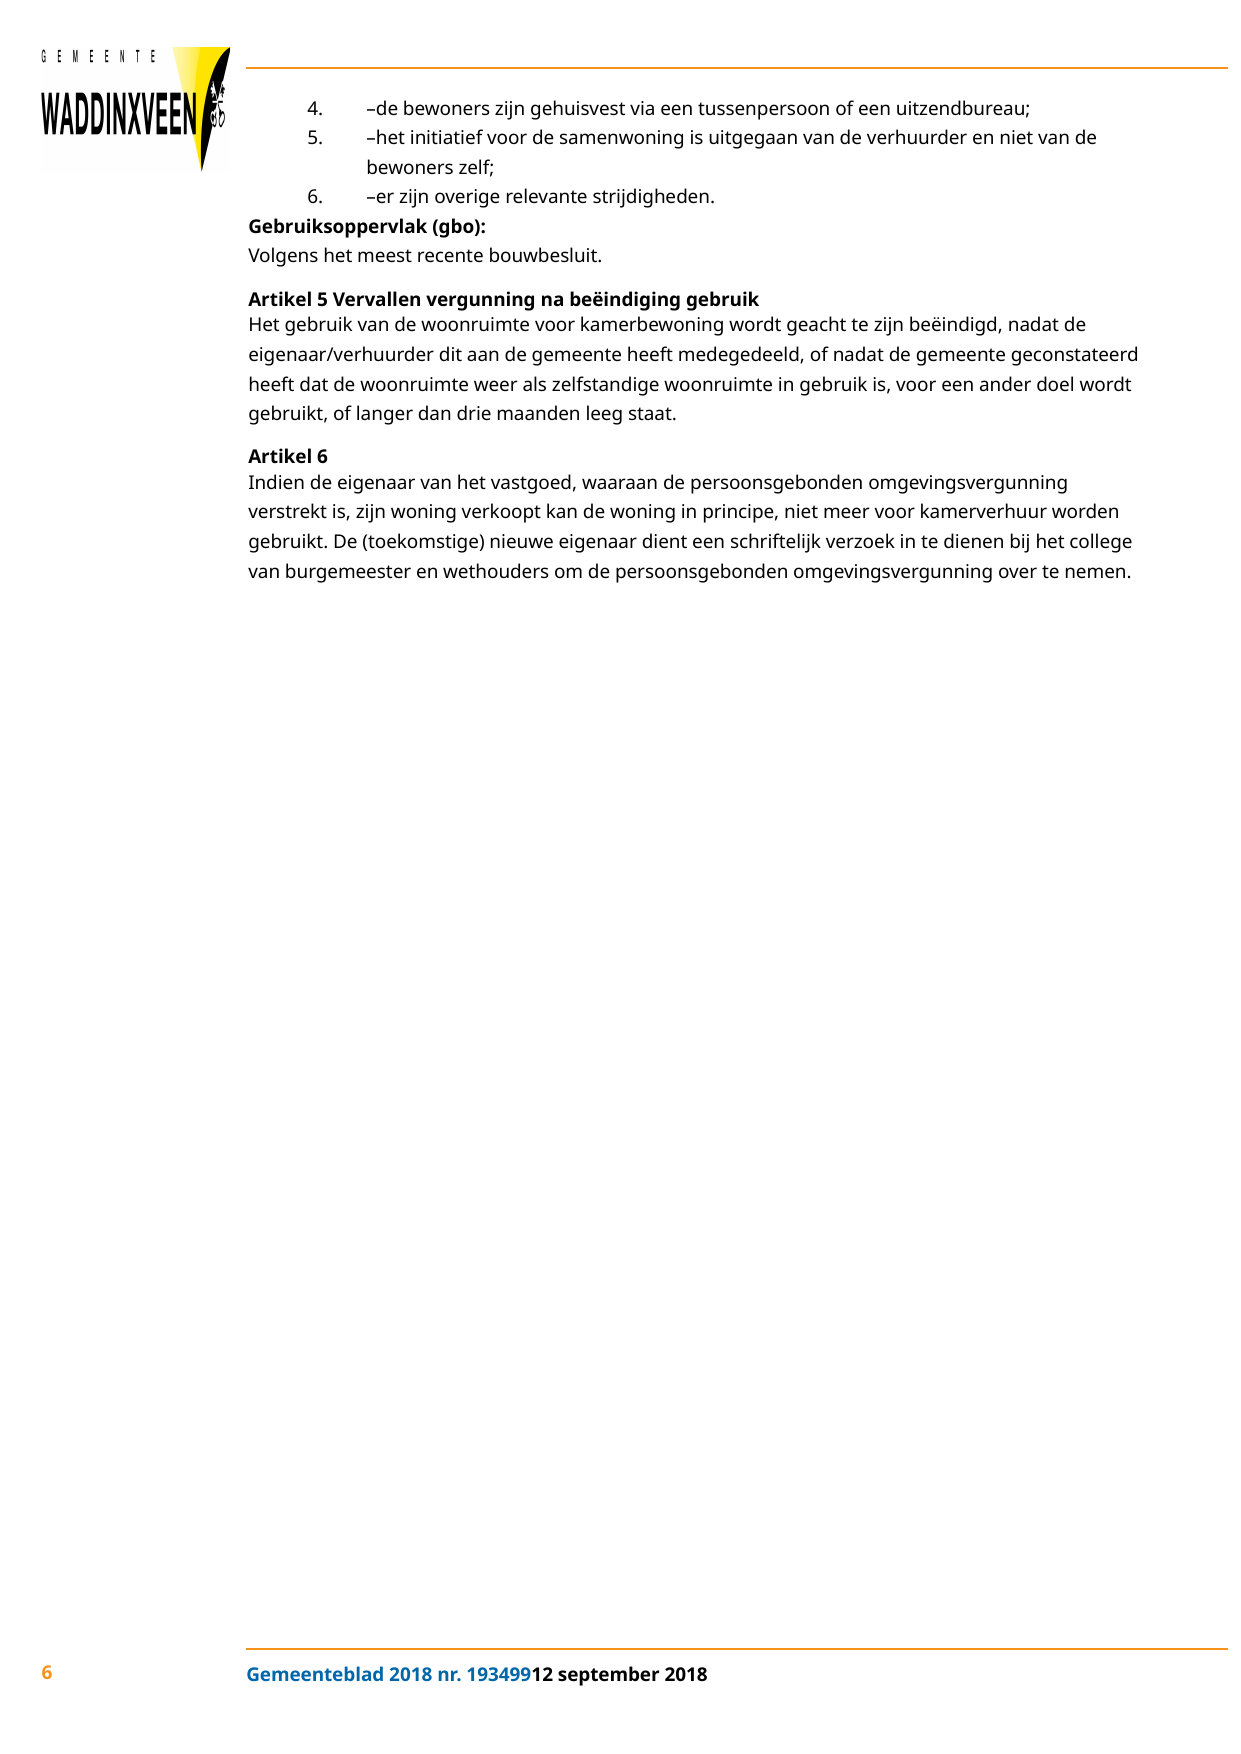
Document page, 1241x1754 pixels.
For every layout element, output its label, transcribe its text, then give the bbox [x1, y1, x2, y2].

text Artikel 6 [248, 443, 1152, 469]
text Artikel 5 Vervallen vergunning na beëindiging gebruik [248, 286, 1152, 312]
list –het initiatief voor de samenwoning is uitgegaan van de verhuurder en niet van de bewoners zelf; [307, 124, 1152, 180]
list –er zijn overige relevante strijdigheden. [307, 183, 1152, 209]
list –de bewoners zijn gehuisvest via een tussenpersoon of een uitzendbureau; [307, 95, 1152, 121]
text Het gebruik van de woonruimte voor kamerbewoning wordt geacht te zijn beëindigd, nadat de eigenaar/verhuurder dit aan de gemeente heeft medegedeeld, of nadat de gemeente geconstateerd heeft dat de woonruimte weer als zelfstandige woonruimte in gebruik is, voor een ander doel wordt gebruikt, of langer dan drie maanden leeg staat. [248, 312, 1152, 426]
text Volgens het meest recente bouwbesluit. [248, 243, 1152, 268]
text Gebruiksoppervlak (gbo): [248, 213, 1152, 239]
text Indien de eigenaar van het vastgoed, waaraan de persoonsgebonden omgevingsvergunning verstrekt is, zijn woning verkoopt kan de woning in principe, niet meer voor kamerverhuur worden gebruikt. De (toekomstige) nieuwe eigenaar dient een schriftelijk verzoek in te dienen bij het college van burgemeester en wethouders om de persoonsgebonden omgevingsvergunning over te nemen. [248, 469, 1152, 584]
picture [41, 47, 231, 172]
